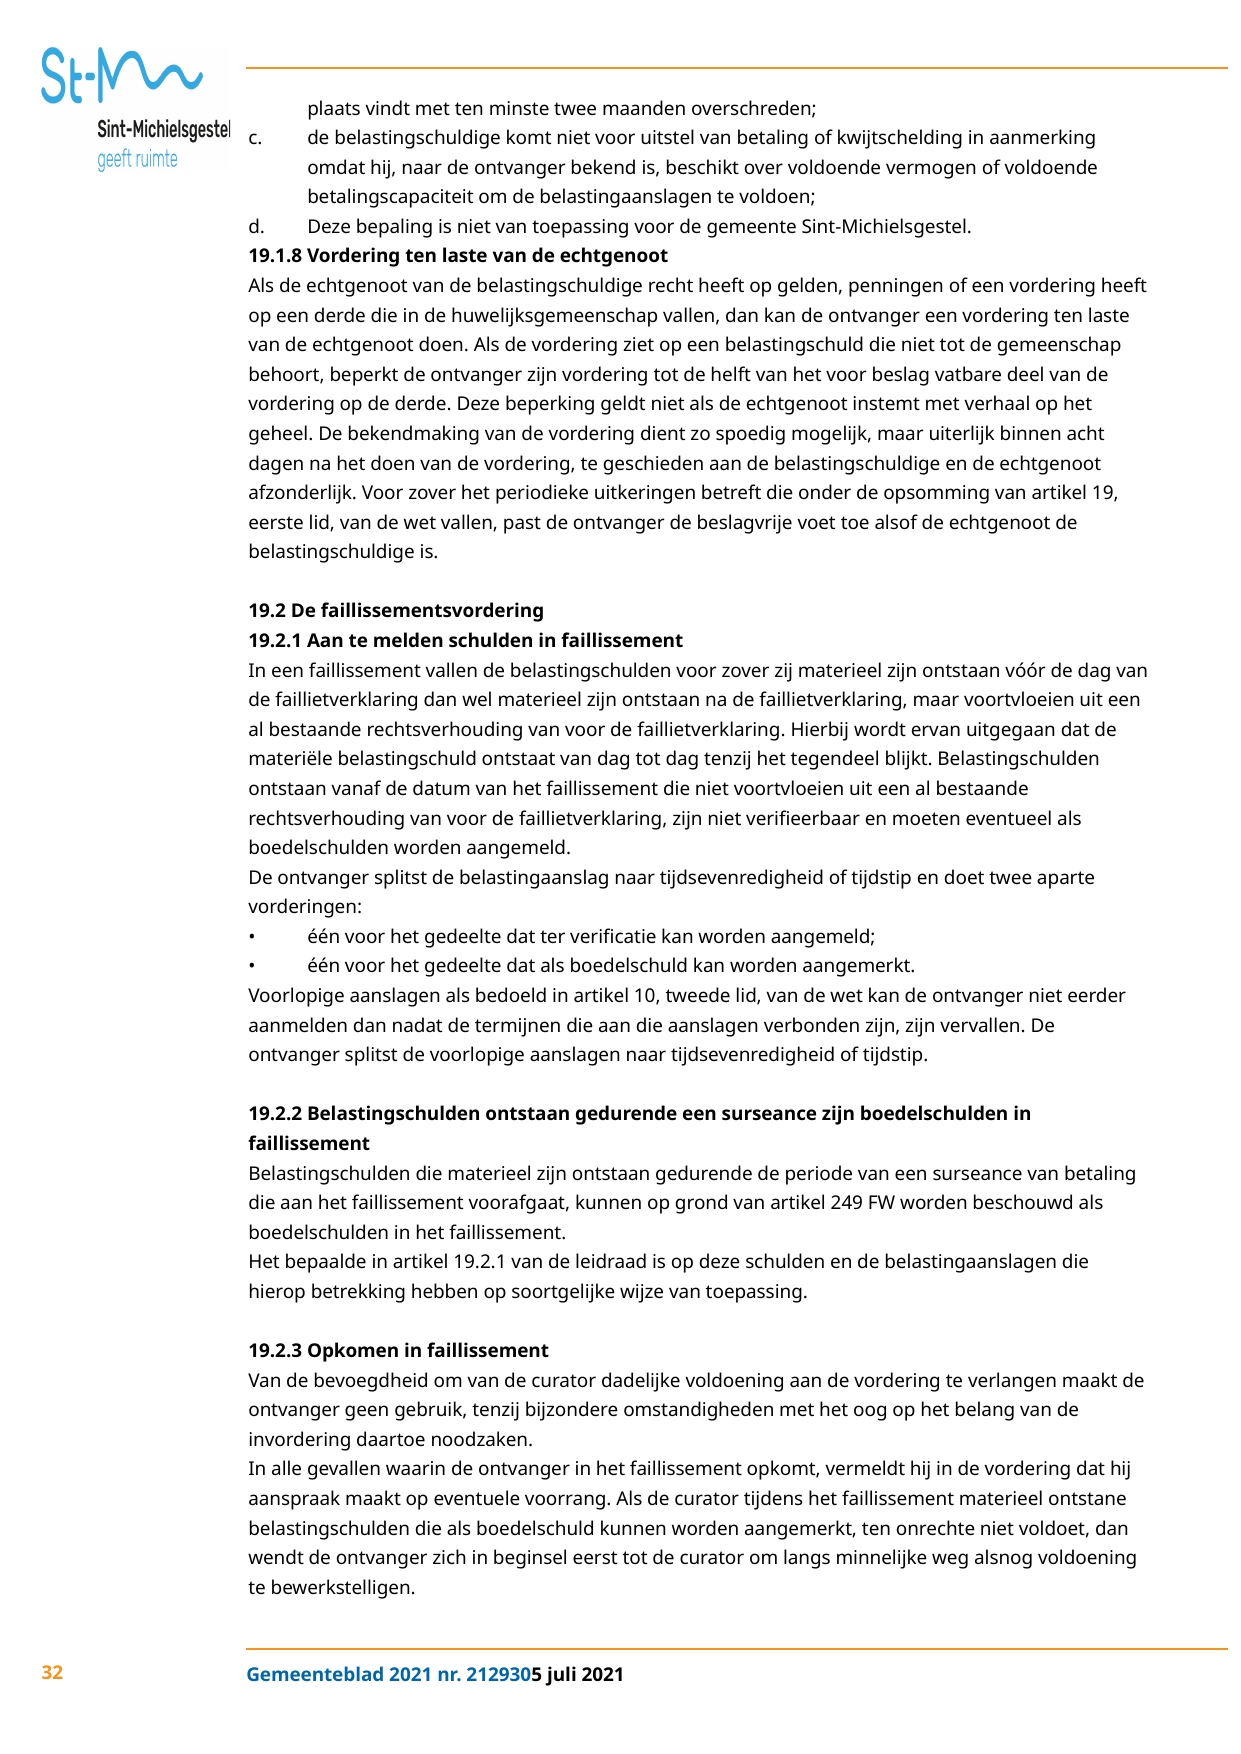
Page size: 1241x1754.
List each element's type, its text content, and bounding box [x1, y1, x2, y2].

text Voorlopige aanslagen als bedoeld in artikel 10, tweede lid, van de wet kan de ontvanger niet eerder aanmelden dan nadat de termijnen die aan die aanslagen verbonden zijn, zijn vervallen. De ontvanger splitst de voorlopige aanslagen naar tijdsevenredigheid of tijdstip. [248, 982, 1152, 1067]
list de belastingschuldige komt niet voor uitstel van betaling of kwijtschelding in aanmerking omdat hij, naar de ontvanger bekend is, beschikt over voldoende vermogen of voldoende betalingscapaciteit om de belastingaanslagen te voldoen; [248, 124, 1152, 209]
text 19.2.3 Opkomen in faillissement [248, 1337, 1152, 1363]
text Als de echtgenoot van de belastingschuldige recht heeft op gelden, penningen of een vordering heeft op een derde die in de huwelijksgemeenschap vallen, dan kan de ontvanger een vordering ten laste van de echtgenoot doen. Als de vordering ziet op een belastingschuld die niet tot de gemeenschap behoort, beperkt de ontvanger zijn vordering tot de helft van het voor beslag vatbare deel van de vordering op de derde. Deze beperking geldt niet als de echtgenoot instemt met verhaal op het geheel. De bekendmaking van de vordering dient zo spoedig mogelijk, maar uiterlijk binnen acht dagen na het doen van de vordering, te geschieden aan de belastingschuldige en de echtgenoot afzonderlijk. Voor zover het periodieke uitkeringen betreft die onder de opsomming van artikel 19, eerste lid, van de wet vallen, past de ontvanger de beslagvrije voet toe alsof de echtgenoot de belastingschuldige is. [248, 272, 1152, 564]
list Deze bepaling is niet van toepassing voor de gemeente Sint-Michielsgestel. [248, 213, 1152, 239]
text In alle gevallen waarin de ontvanger in het faillissement opkomt, vermeldt hij in de vordering dat hij aanspraak maakt op eventuele voorrang. Als de curator tijdens het faillissement materieel ontstane belastingschulden die als boedelschuld kunnen worden aangemerkt, ten onrechte niet voldoet, dan wendt de ontvanger zich in beginsel eerst tot de curator om langs minnelijke weg alsnog voldoening te bewerkstelligen. [248, 1456, 1152, 1600]
list één voor het gedeelte dat als boedelschuld kan worden aangemerkt. [248, 953, 1152, 978]
text Het bepaalde in artikel 19.2.1 van de leidraad is op deze schulden en de belastingaanslagen die hierop betrekking hebben op soortgelijke wijze van toepassing. [248, 1248, 1152, 1304]
text 19.1.8 Vordering ten laste van de echtgenoot [248, 243, 1152, 268]
text 19.2.2 Belastingschulden ontstaan gedurende een surseance zijn boedelschulden in faillissement [248, 1101, 1152, 1156]
text Van de bevoegdheid om van de curator dadelijke voldoening aan de vordering te verlangen maakt de ontvanger geen gebruik, tenzij bijzondere omstandigheden met het oog op het belang van de invordering daartoe noodzaken. [248, 1367, 1152, 1452]
picture [41, 47, 231, 172]
list plaats vindt met ten minste twee maanden overschreden; [248, 95, 1152, 121]
text 19.2 De faillissementsvordering [248, 598, 1152, 623]
text In een faillissement vallen de belastingschulden voor zover zij materieel zijn ontstaan vóór de dag van de faillietverklaring dan wel materieel zijn ontstaan na de faillietverklaring, maar voortvloeien uit een al bestaande rechtsverhouding van voor de faillietverklaring. Hierbij wordt ervan uitgegaan dat de materiële belastingschuld ontstaat van dag tot dag tenzij het tegendeel blijkt. Belastingschulden ontstaan vanaf de datum van het faillissement die niet voortvloeien uit een al bestaande rechtsverhouding van voor de faillietverklaring, zijn niet verifieerbaar en moeten eventueel als boedelschulden worden aangemeld. [248, 657, 1152, 860]
text De ontvanger splitst de belastingaanslag naar tijdsevenredigheid of tijdstip en doet twee aparte vorderingen: [248, 864, 1152, 919]
text 19.2.1 Aan te melden schulden in faillissement [248, 627, 1152, 653]
list één voor het gedeelte dat ter verificatie kan worden aangemeld; [248, 923, 1152, 949]
text Belastingschulden die materieel zijn ontstaan gedurende de periode van een surseance van betaling die aan het faillissement voorafgaat, kunnen op grond van artikel 249 FW worden beschouwd als boedelschulden in het faillissement. [248, 1160, 1152, 1245]
